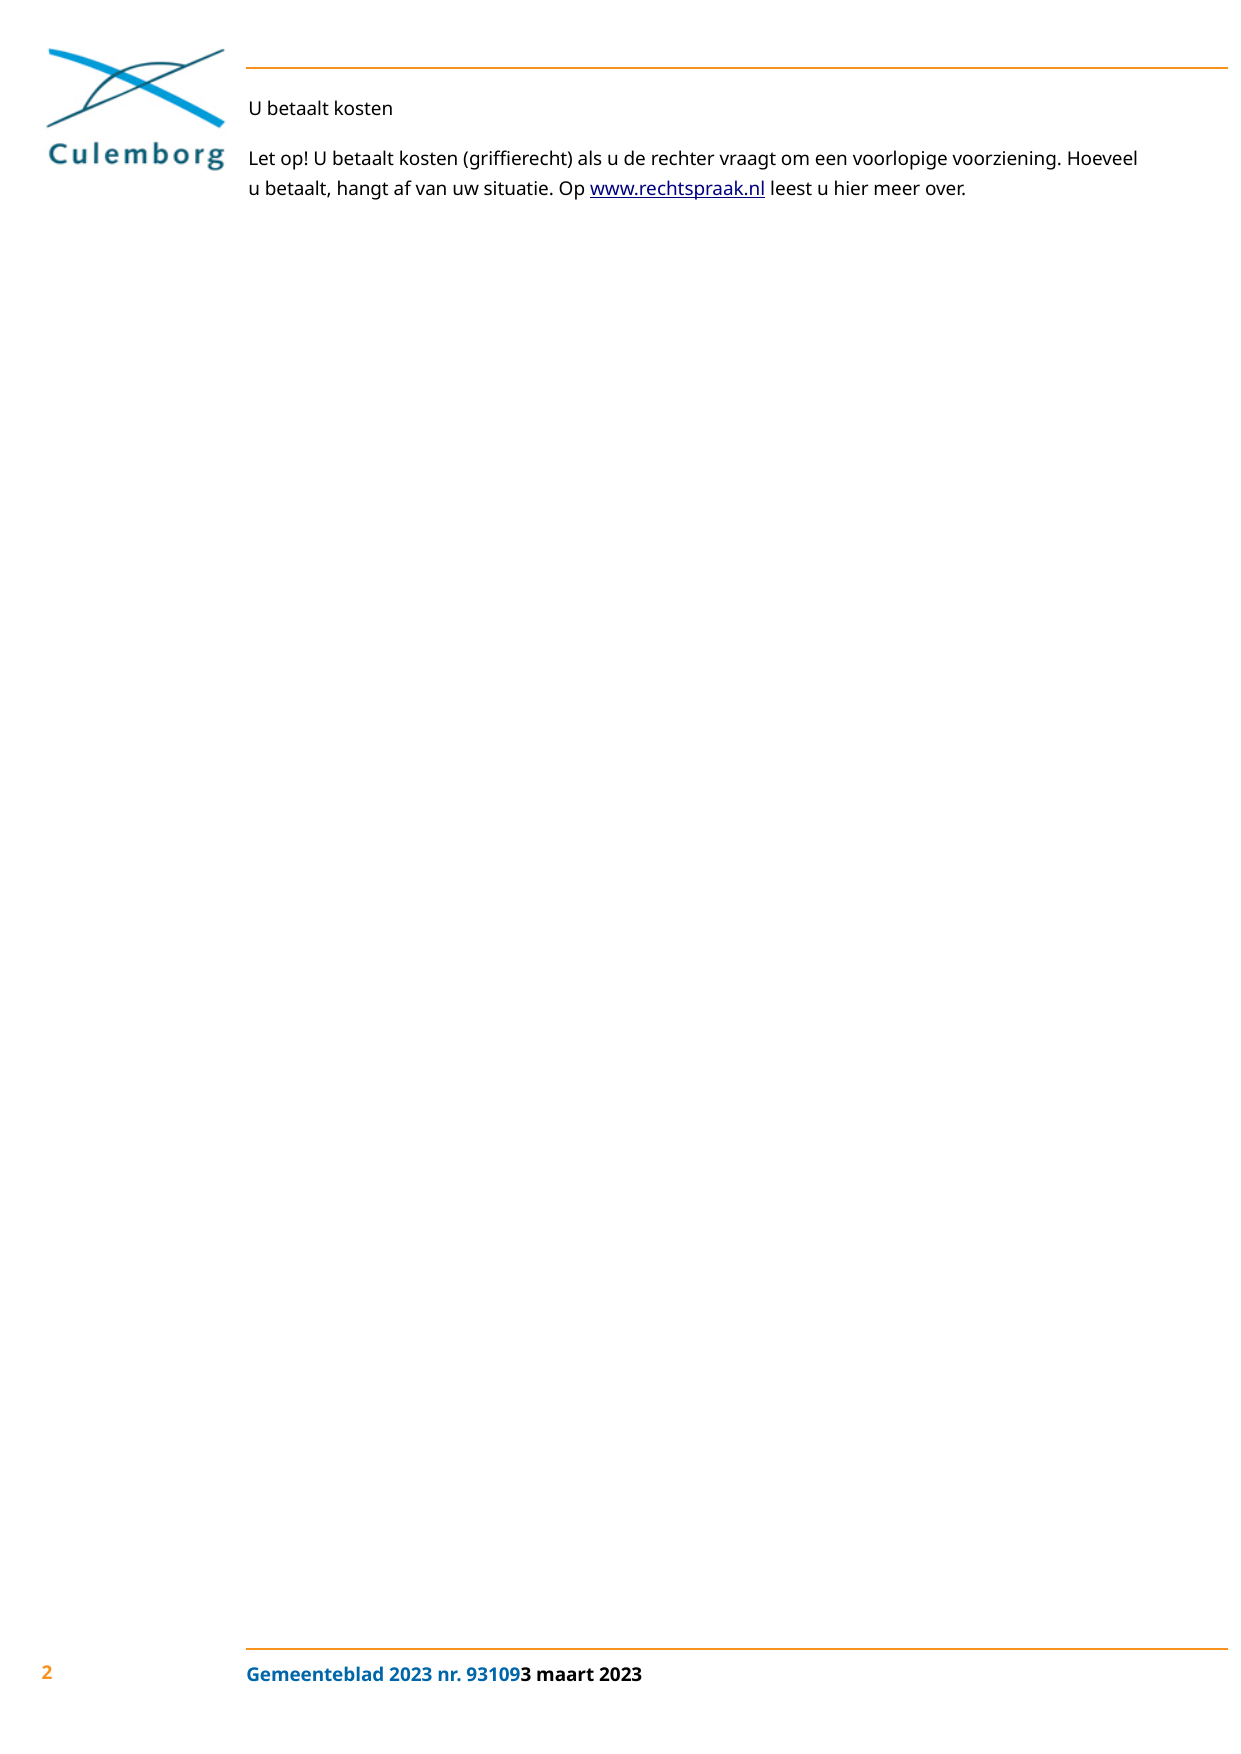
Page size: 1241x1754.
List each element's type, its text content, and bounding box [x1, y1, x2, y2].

text Let op! U betaalt kosten (griffierecht) als u de rechter vraagt om een voorlopige voorziening. Hoeveel u betaalt, hangt af van uw situatie. Op www.rechtspraak.nl leest u hier meer over. [248, 145, 1152, 201]
text U betaalt kosten [248, 95, 1152, 121]
picture [41, 47, 231, 172]
